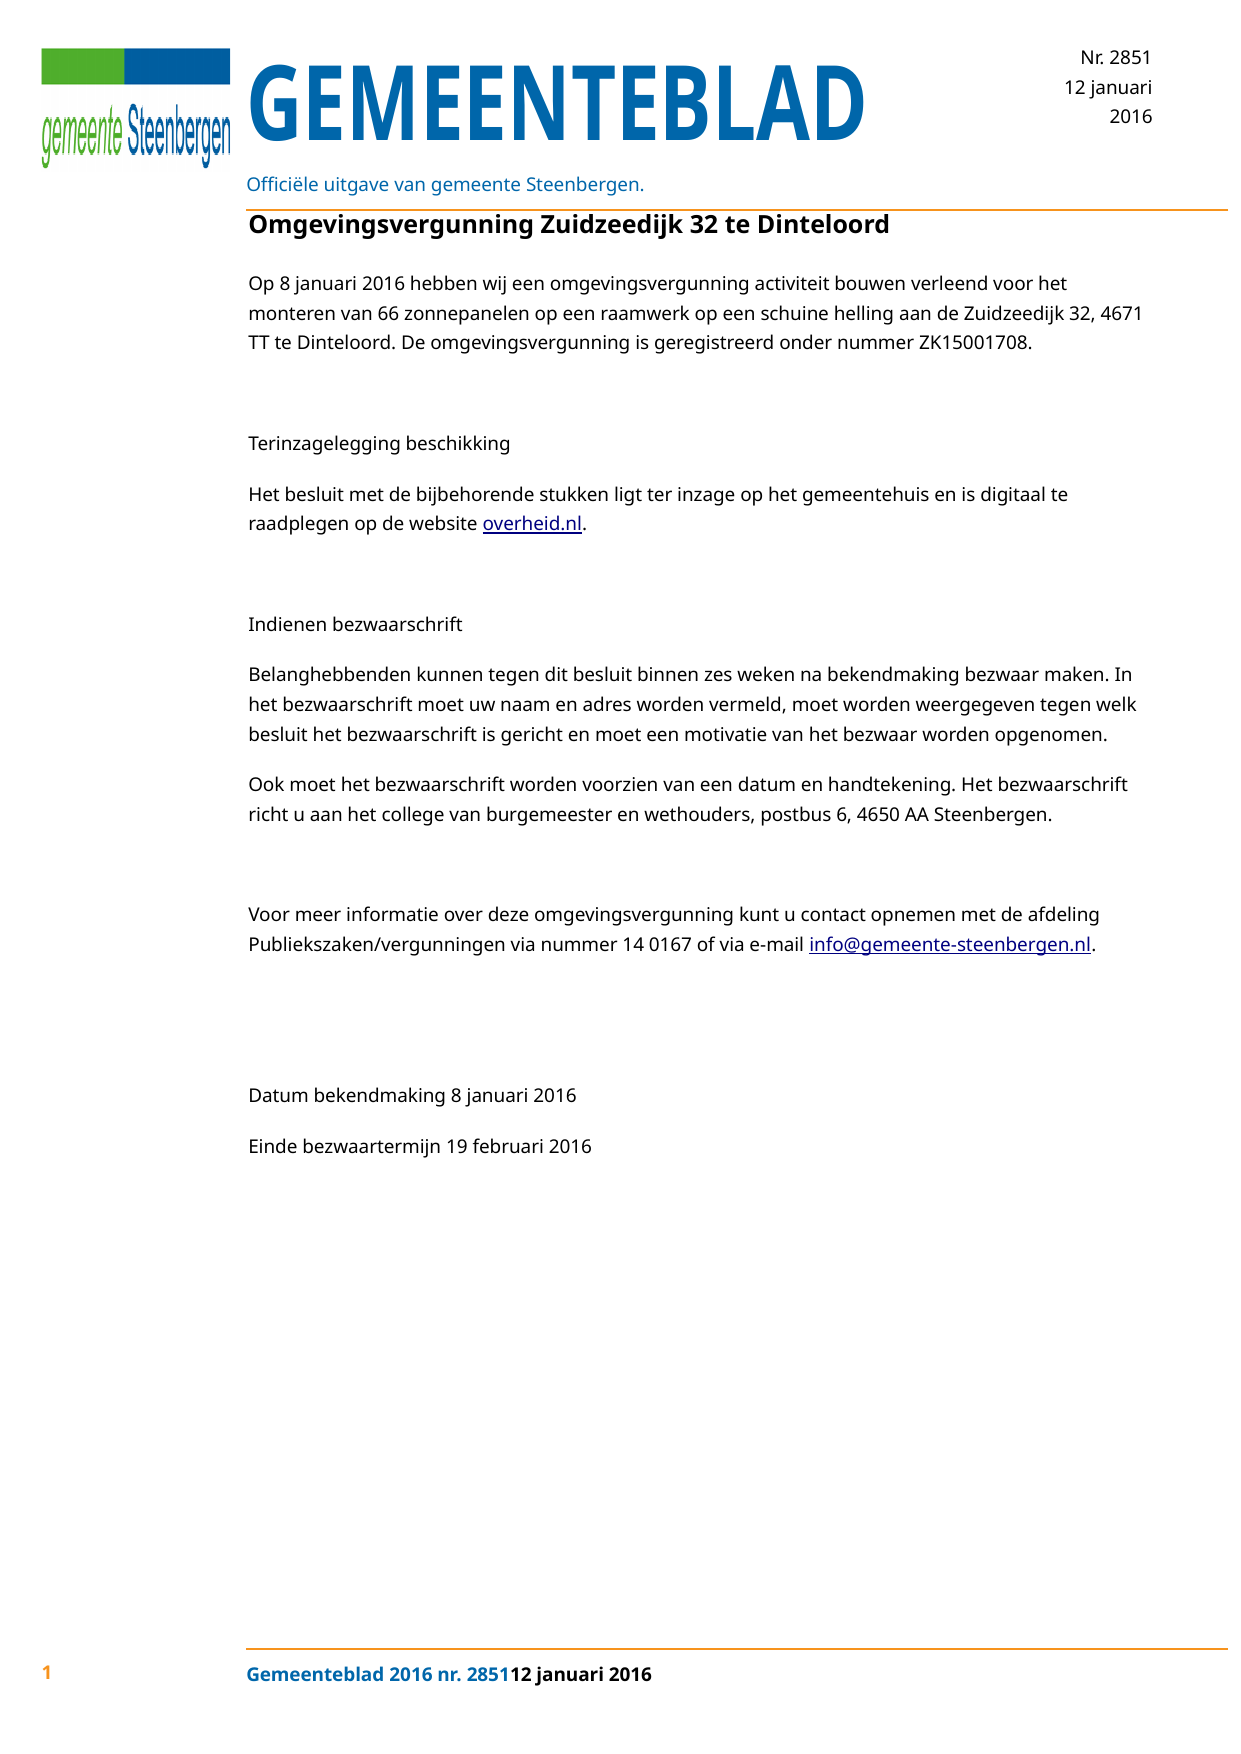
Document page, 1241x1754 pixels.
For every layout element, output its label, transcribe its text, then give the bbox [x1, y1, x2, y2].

text Omgevingsvergunning Zuidzeedijk 32 te Dinteloord [248, 211, 1152, 241]
text Einde bezwaartermijn 19 februari 2016 [248, 1133, 1152, 1158]
text Ook moet het bezwaarschrift worden voorzien van een datum en handtekening. Het bezwaarschrift richt u aan het college van burgemeester en wethouders, postbus 6, 4650 AA Steenbergen. [248, 771, 1152, 826]
text Datum bekendmaking 8 januari 2016 [248, 1082, 1152, 1108]
picture [41, 47, 231, 172]
text Belanghebbenden kunnen tegen dit besluit binnen zes weken na bekendmaking bezwaar maken. In het bezwaarschrift moet uw naam en adres worden vermeld, moet worden weergegeven tegen welk besluit het bezwaarschrift is gericht en moet een motivatie van het bezwaar worden opgenomen. [248, 662, 1152, 746]
text Voor meer informatie over deze omgevingsvergunning kunt u contact opnemen met de afdeling Publiekszaken/vergunningen via nummer 14 0167 of via e-mail info@gemeente-steenbergen.nl. [248, 902, 1152, 957]
text Terinzagelegging beschikking [248, 430, 1152, 456]
text Het besluit met de bijbehorende stukken ligt ter inzage op het gemeentehuis en is digitaal te raadplegen op de website overheid.nl. [248, 481, 1152, 536]
text Op 8 januari 2016 hebben wij een omgevingsvergunning activiteit bouwen verleend voor het monteren van 66 zonnepanelen op een raamwerk op een schuine helling aan de Zuidzeedijk 32, 4671 TT te Dinteloord. De omgevingsvergunning is geregistreerd onder nummer ZK15001708. [248, 270, 1152, 355]
text Indienen bezwaarschrift [248, 611, 1152, 637]
